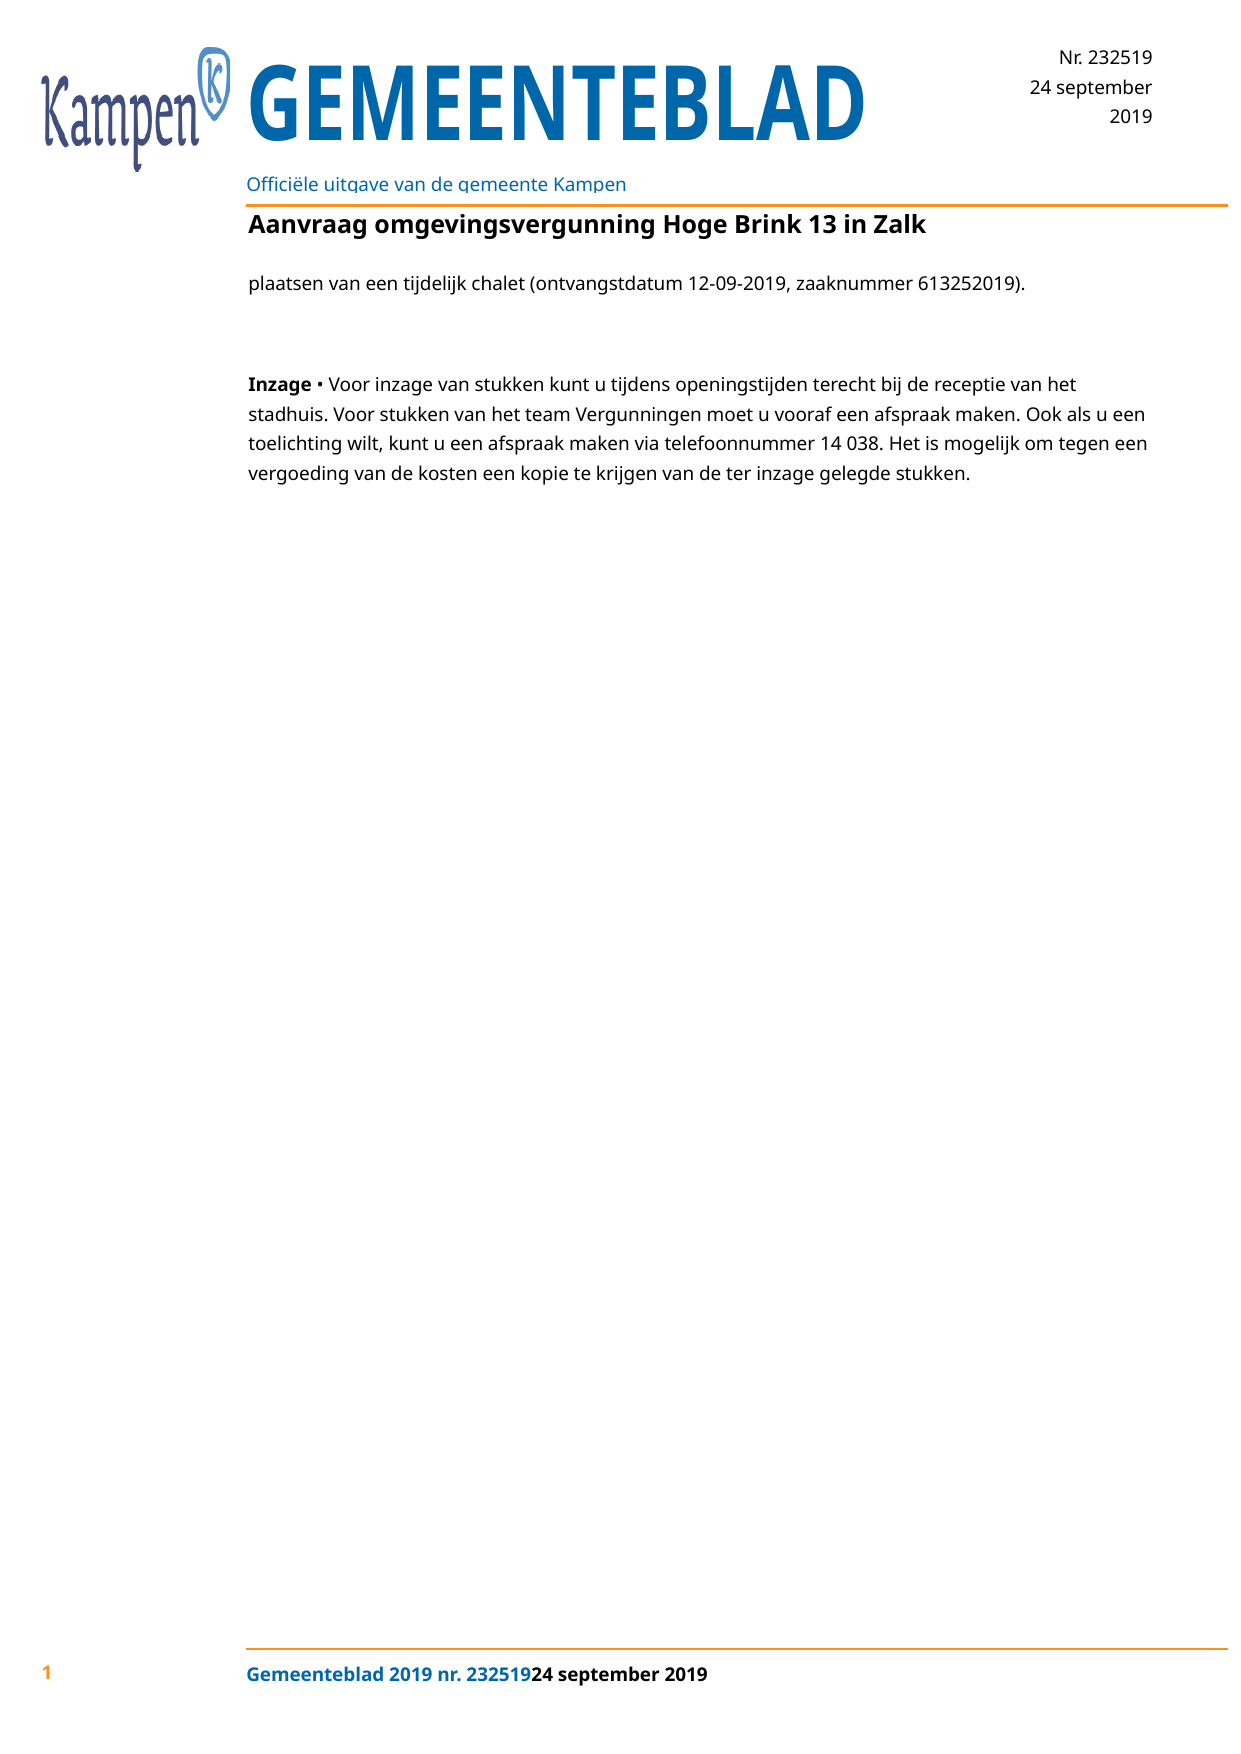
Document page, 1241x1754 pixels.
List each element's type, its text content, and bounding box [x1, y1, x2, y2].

picture [41, 47, 231, 172]
text Inzage • Voor inzage van stukken kunt u tijdens openingstijden terecht bij de receptie van het stadhuis. Voor stukken van het team Vergunningen moet u vooraf een afspraak maken. Ook als u een toelichting wilt, kunt u een afspraak maken via telefoonnummer 14 038. Het is mogelijk om tegen een vergoeding van de kosten een kopie te krijgen van de ter inzage gelegde stukken. [248, 371, 1152, 486]
text Aanvraag omgevingsvergunning Hoge Brink 13 in Zalk [248, 207, 1152, 241]
text plaatsen van een tijdelijk chalet (ontvangstdatum 12-09-2019, zaaknummer 613252019). [248, 270, 1152, 296]
